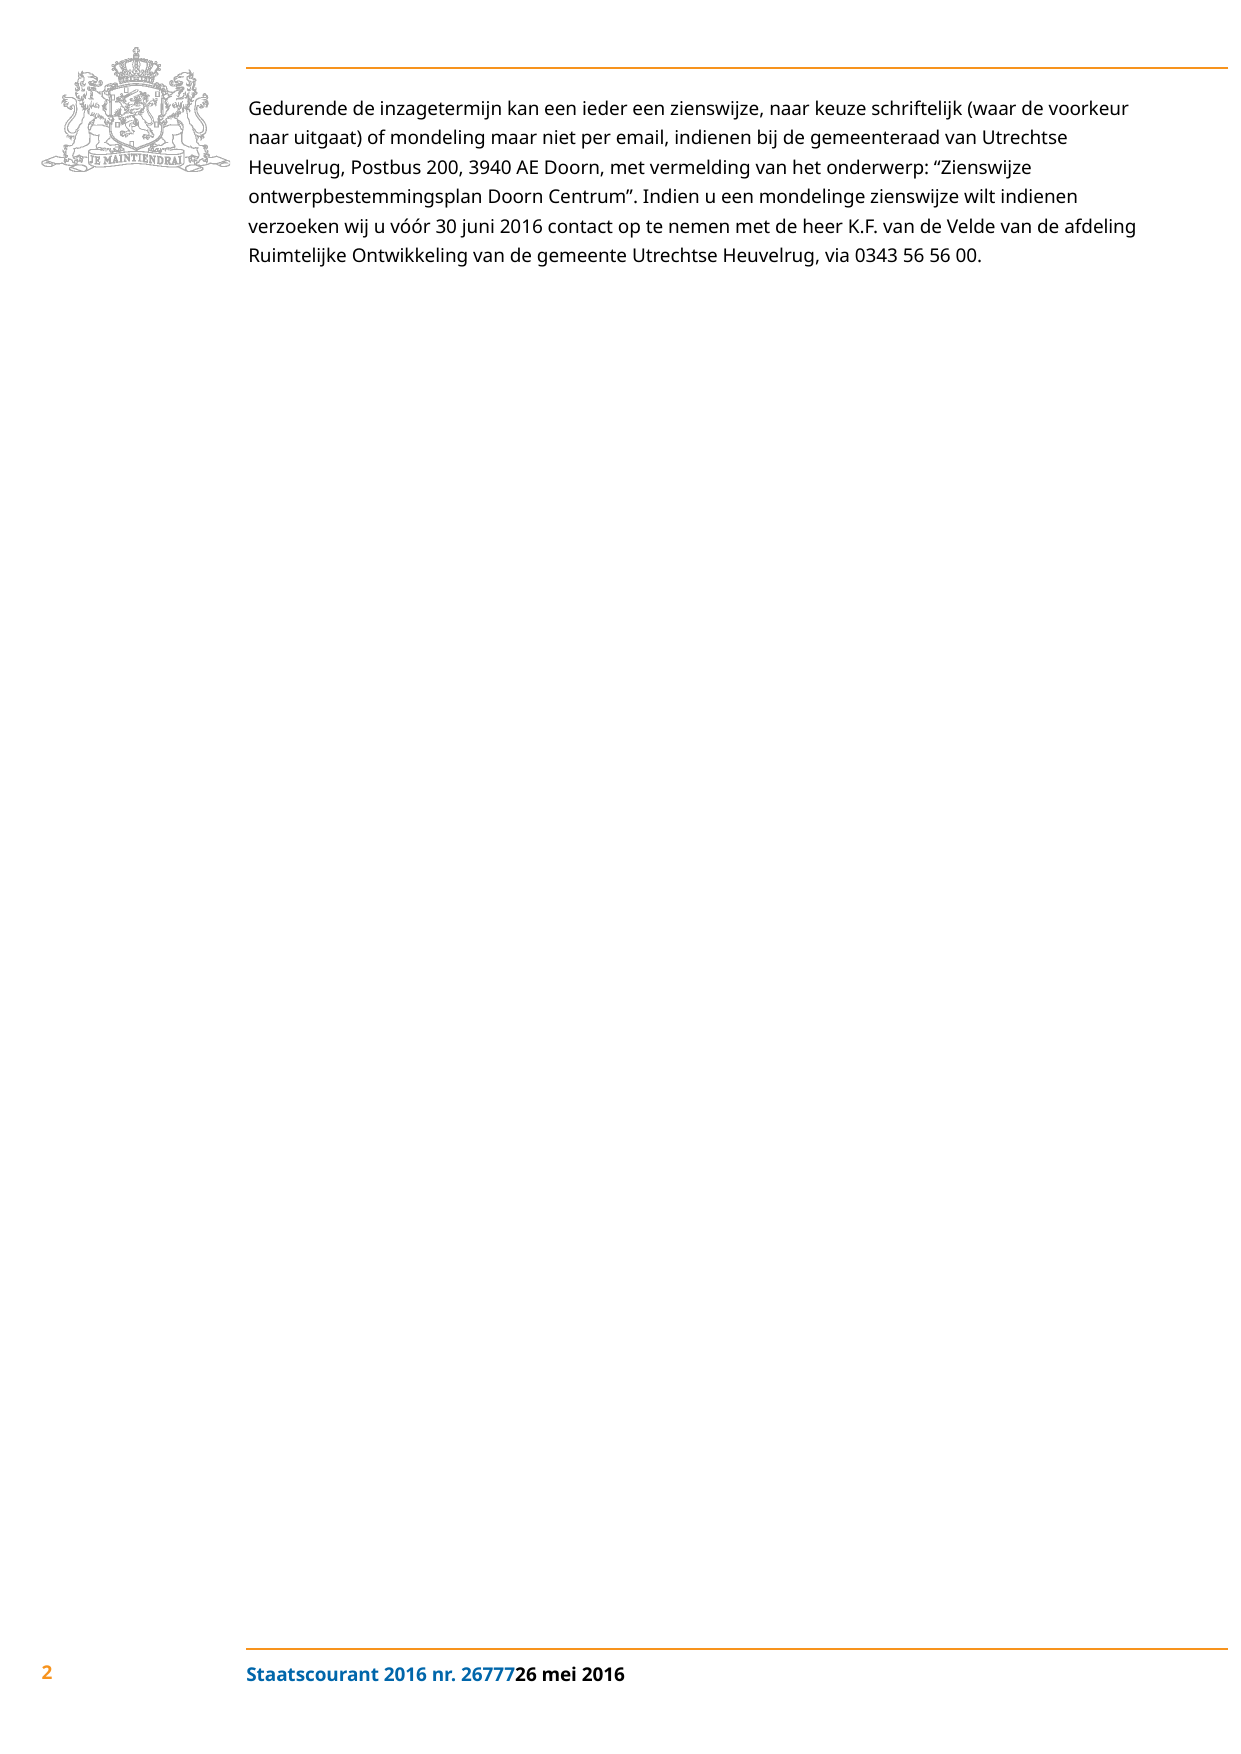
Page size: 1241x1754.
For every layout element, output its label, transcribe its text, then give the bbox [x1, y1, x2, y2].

picture [41, 47, 231, 172]
text Gedurende de inzagetermijn kan een ieder een zienswijze, naar keuze schriftelijk (waar de voorkeur naar uitgaat) of mondeling maar niet per email, indienen bij de gemeenteraad van Utrechtse Heuvelrug, Postbus 200, 3940 AE Doorn, met vermelding van het onderwerp: “Zienswijze ontwerpbestemmingsplan Doorn Centrum”. Indien u een mondelinge zienswijze wilt indienen verzoeken wij u vóór 30 juni 2016 contact op te nemen met de heer K.F. van de Velde van de afdeling Ruimtelijke Ontwikkeling van de gemeente Utrechtse Heuvelrug, via 0343 56 56 00. [248, 95, 1152, 268]
